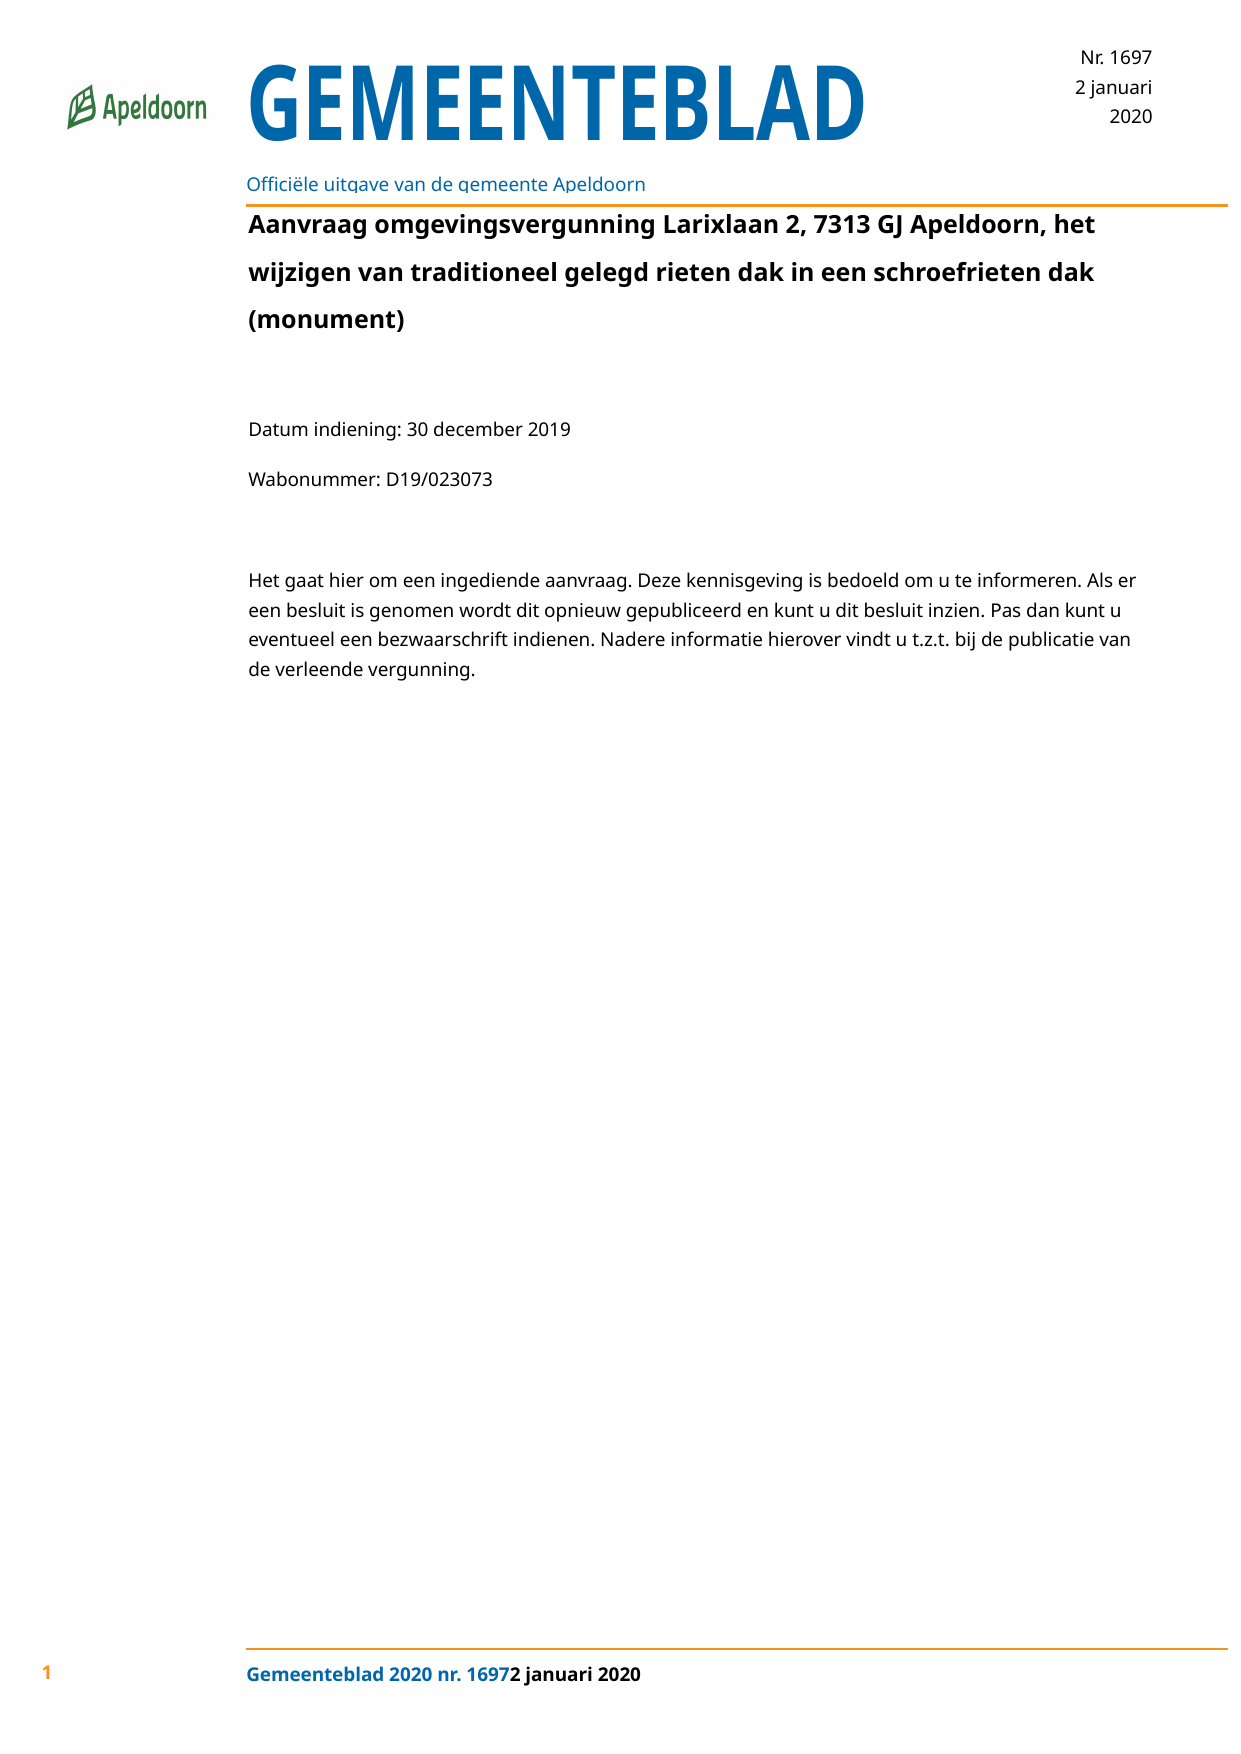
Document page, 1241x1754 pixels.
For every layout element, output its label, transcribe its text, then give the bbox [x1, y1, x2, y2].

picture [41, 47, 231, 172]
text Wabonummer: D19/023073 [248, 466, 1152, 492]
text Het gaat hier om een ingediende aanvraag. Deze kennisgeving is bedoeld om u te informeren. Als er een besluit is genomen wordt dit opnieuw gepubliceerd en kunt u dit besluit inzien. Pas dan kunt u eventueel een bezwaarschrift indienen. Nadere informatie hierover vindt u t.z.t. bij de publicatie van de verleende vergunning. [248, 567, 1152, 682]
text Aanvraag omgevingsvergunning Larixlaan 2, 7313 GJ Apeldoorn, het wijzigen van traditioneel gelegd rieten dak in een schroefrieten dak (monument) [248, 207, 1152, 336]
text Datum indiening: 30 december 2019 [248, 416, 1152, 442]
